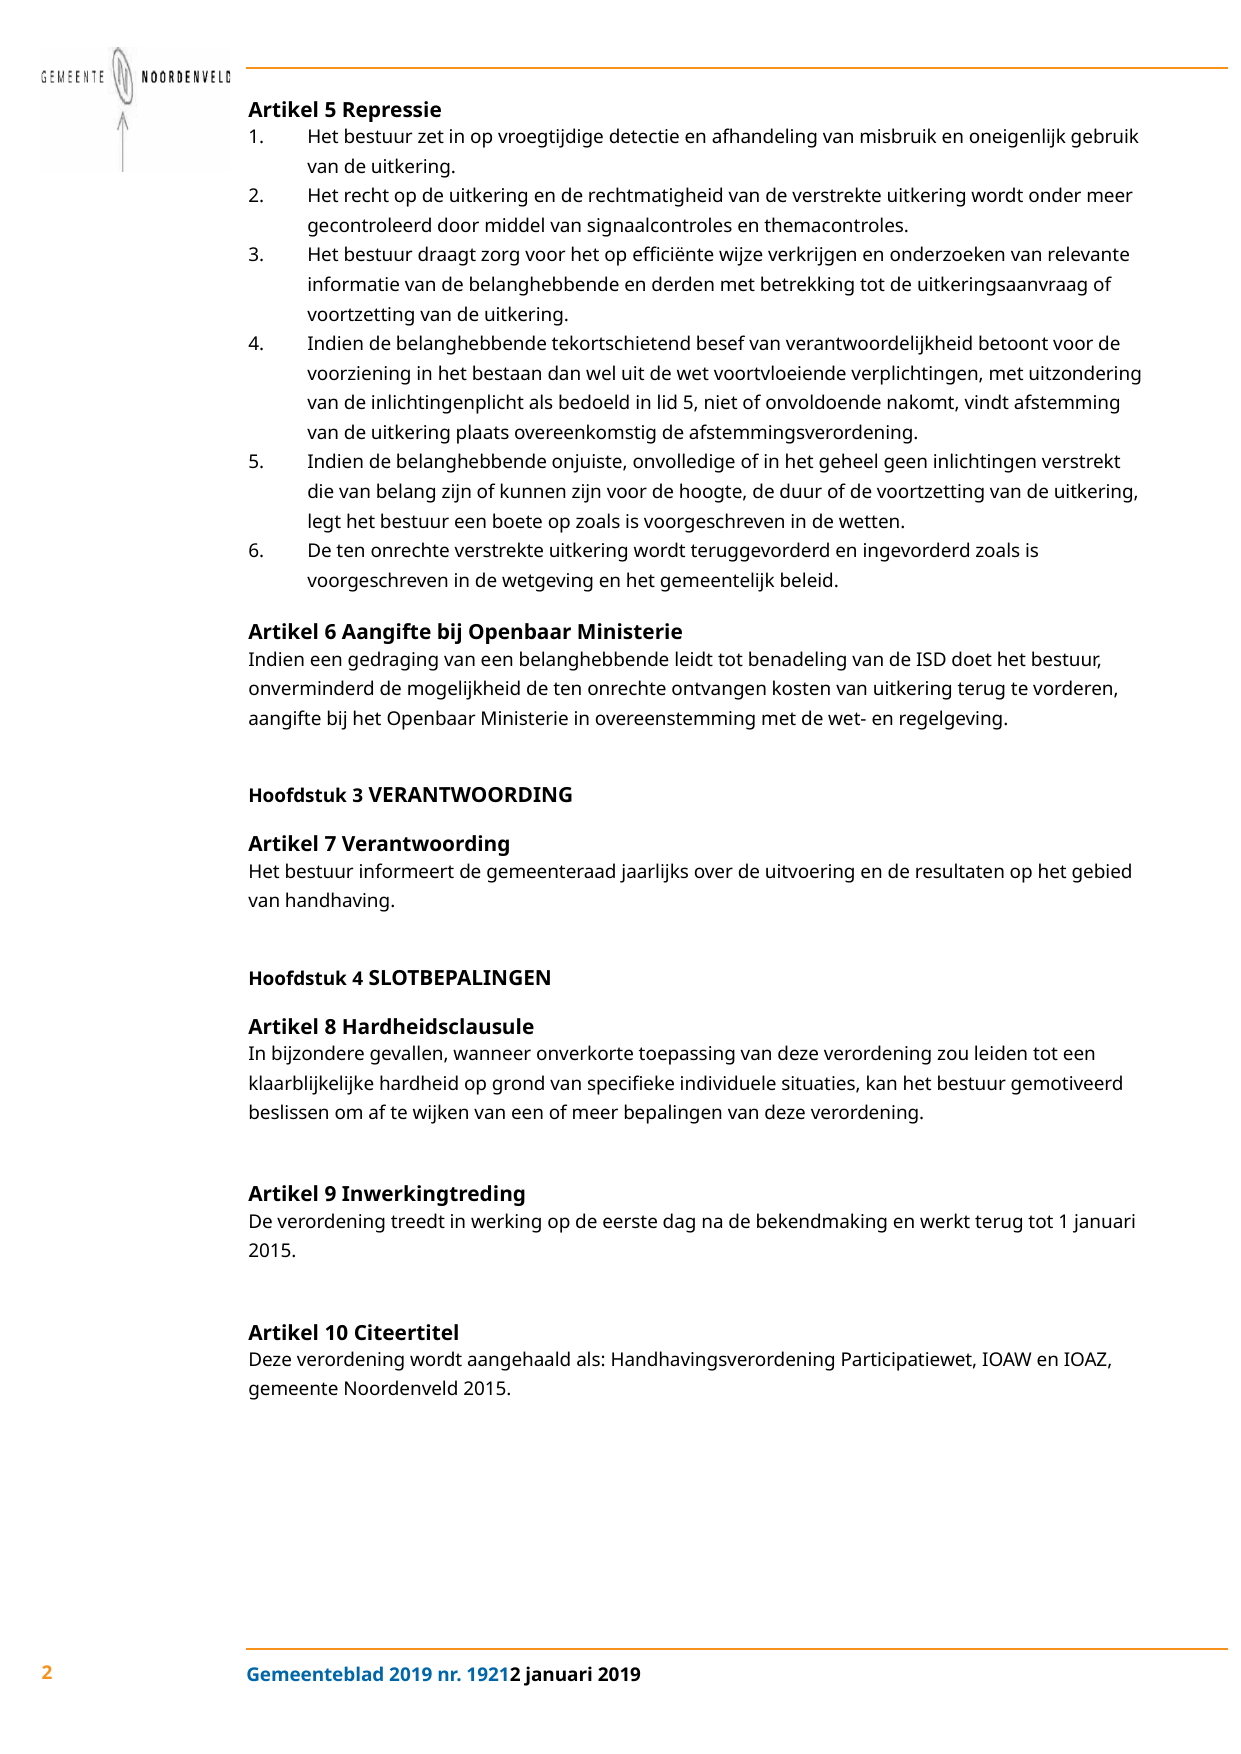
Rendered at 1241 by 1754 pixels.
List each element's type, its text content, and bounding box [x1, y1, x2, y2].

text Artikel 5 Repressie [248, 95, 1152, 123]
text In bijzondere gevallen, wanneer onverkorte toepassing van deze verordening zou leiden tot een klaarblijkelijke hardheid op grond van specifieke individuele situaties, kan het bestuur gemotiveerd beslissen om af te wijken van een of meer bepalingen van deze verordening. [248, 1040, 1152, 1125]
text Het bestuur informeert de gemeenteraad jaarlijks over de uitvoering en de resultaten op het gebied van handhaving. [248, 858, 1152, 913]
text De verordening treedt in werking op de eerste dag na de bekendmaking en werkt terug tot 1 januari 2015. [248, 1208, 1152, 1263]
list Indien de belanghebbende tekortschietend besef van verantwoordelijkheid betoont voor de voorziening in het bestaan dan wel uit de wet voortvloeiende verplichtingen, met uitzondering van de inlichtingenplicht als bedoeld in lid 5, niet of onvoldoende nakomt, vindt afstemming van de uitkering plaats overeenkomstig de afstemmingsverordening. [248, 330, 1152, 445]
text Deze verordening wordt aangehaald als: Handhavingsverordening Participatiewet, IOAW en IOAZ, gemeente Noordenveld 2015. [248, 1346, 1152, 1401]
list Indien de belanghebbende onjuiste, onvolledige of in het geheel geen inlichtingen verstrekt die van belang zijn of kunnen zijn voor de hoogte, de duur of de voortzetting van de uitkering, legt het bestuur een boete op zoals is voorgeschreven in de wetten. [248, 449, 1152, 533]
text Hoofdstuk 4 SLOTBEPALINGEN [248, 963, 1152, 991]
list Het recht op de uitkering en de rechtmatigheid van de verstrekte uitkering wordt onder meer gecontroleerd door middel van signaalcontroles en themacontroles. [248, 182, 1152, 238]
text Artikel 9 Inwerkingtreding [248, 1179, 1152, 1208]
text Artikel 6 Aangifte bij Openbaar Ministerie [248, 617, 1152, 646]
text Hoofdstuk 3 VERANTWOORDING [248, 780, 1152, 809]
list Het bestuur zet in op vroegtijdige detectie en afhandeling van misbruik en oneigenlijk gebruik van de uitkering. [248, 123, 1152, 178]
list Het bestuur draagt zorg voor het op efficiënte wijze verkrijgen en onderzoeken van relevante informatie van de belanghebbende en derden met betrekking tot de uitkeringsaanvraag of voortzetting van de uitkering. [248, 242, 1152, 326]
text Artikel 7 Verantwoording [248, 829, 1152, 858]
picture [41, 47, 231, 172]
text Indien een gedraging van een belanghebbende leidt tot benadeling van de ISD doet het bestuur, onverminderd de mogelijkheid de ten onrechte ontvangen kosten van uitkering terug te vorderen, aangifte bij het Openbaar Ministerie in overeenstemming met de wet- en regelgeving. [248, 646, 1152, 731]
text Artikel 8 Hardheidsclausule [248, 1012, 1152, 1040]
text Artikel 10 Citeertitel [248, 1318, 1152, 1346]
list De ten onrechte verstrekte uitkering wordt teruggevorderd en ingevorderd zoals is voorgeschreven in de wetgeving en het gemeentelijk beleid. [248, 537, 1152, 593]
